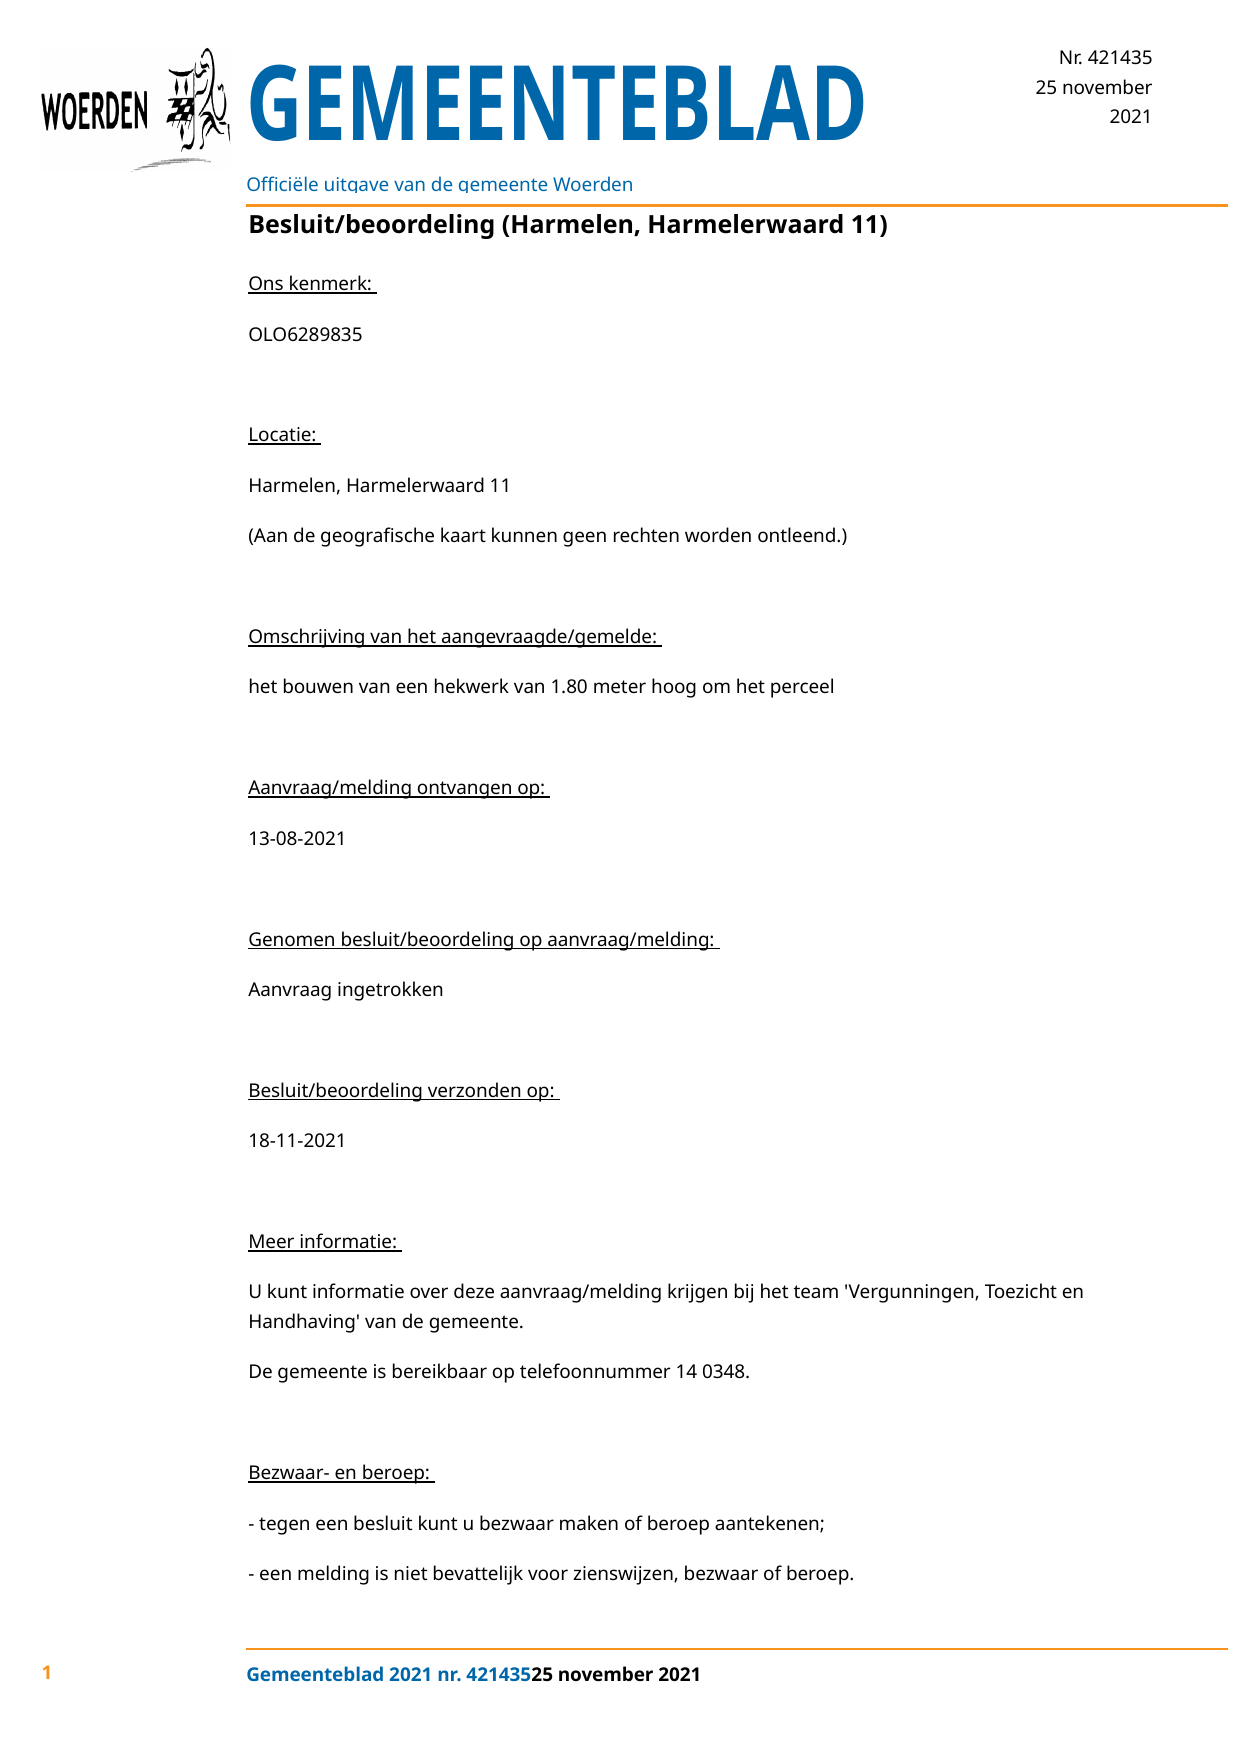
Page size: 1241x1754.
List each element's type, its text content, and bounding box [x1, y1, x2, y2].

text Aanvraag ingetrokken [248, 976, 1152, 1002]
text Meer informatie: [248, 1228, 1152, 1254]
text 18-11-2021 [248, 1127, 1152, 1153]
picture [41, 47, 231, 172]
text 13-08-2021 [248, 825, 1152, 851]
text het bouwen van een hekwerk van 1.80 meter hoog om het perceel [248, 674, 1152, 699]
text De gemeente is bereikbaar op telefoonnummer 14 0348. [248, 1359, 1152, 1384]
text OLO6289835 [248, 321, 1152, 346]
text Genomen besluit/beoordeling op aanvraag/melding: [248, 926, 1152, 951]
text Locatie: [248, 422, 1152, 447]
text - een melding is niet bevattelijk voor zienswijzen, bezwaar of beroep. [248, 1560, 1152, 1586]
text Aanvraag/melding ontvangen op: [248, 774, 1152, 800]
text - tegen een besluit kunt u bezwaar maken of beroep aantekenen; [248, 1510, 1152, 1536]
text U kunt informatie over deze aanvraag/melding krijgen bij het team 'Vergunningen, Toezicht en Handhaving' van de gemeente. [248, 1279, 1152, 1334]
text Besluit/beoordeling verzonden op: [248, 1077, 1152, 1103]
text Harmelen, Harmelerwaard 11 [248, 472, 1152, 498]
text Ons kenmerk: [248, 270, 1152, 296]
text (Aan de geografische kaart kunnen geen rechten worden ontleend.) [248, 522, 1152, 548]
text Omschrijving van het aangevraagde/gemelde: [248, 623, 1152, 649]
text Besluit/beoordeling (Harmelen, Harmelerwaard 11) [248, 207, 1152, 241]
text Bezwaar- en beroep: [248, 1459, 1152, 1485]
